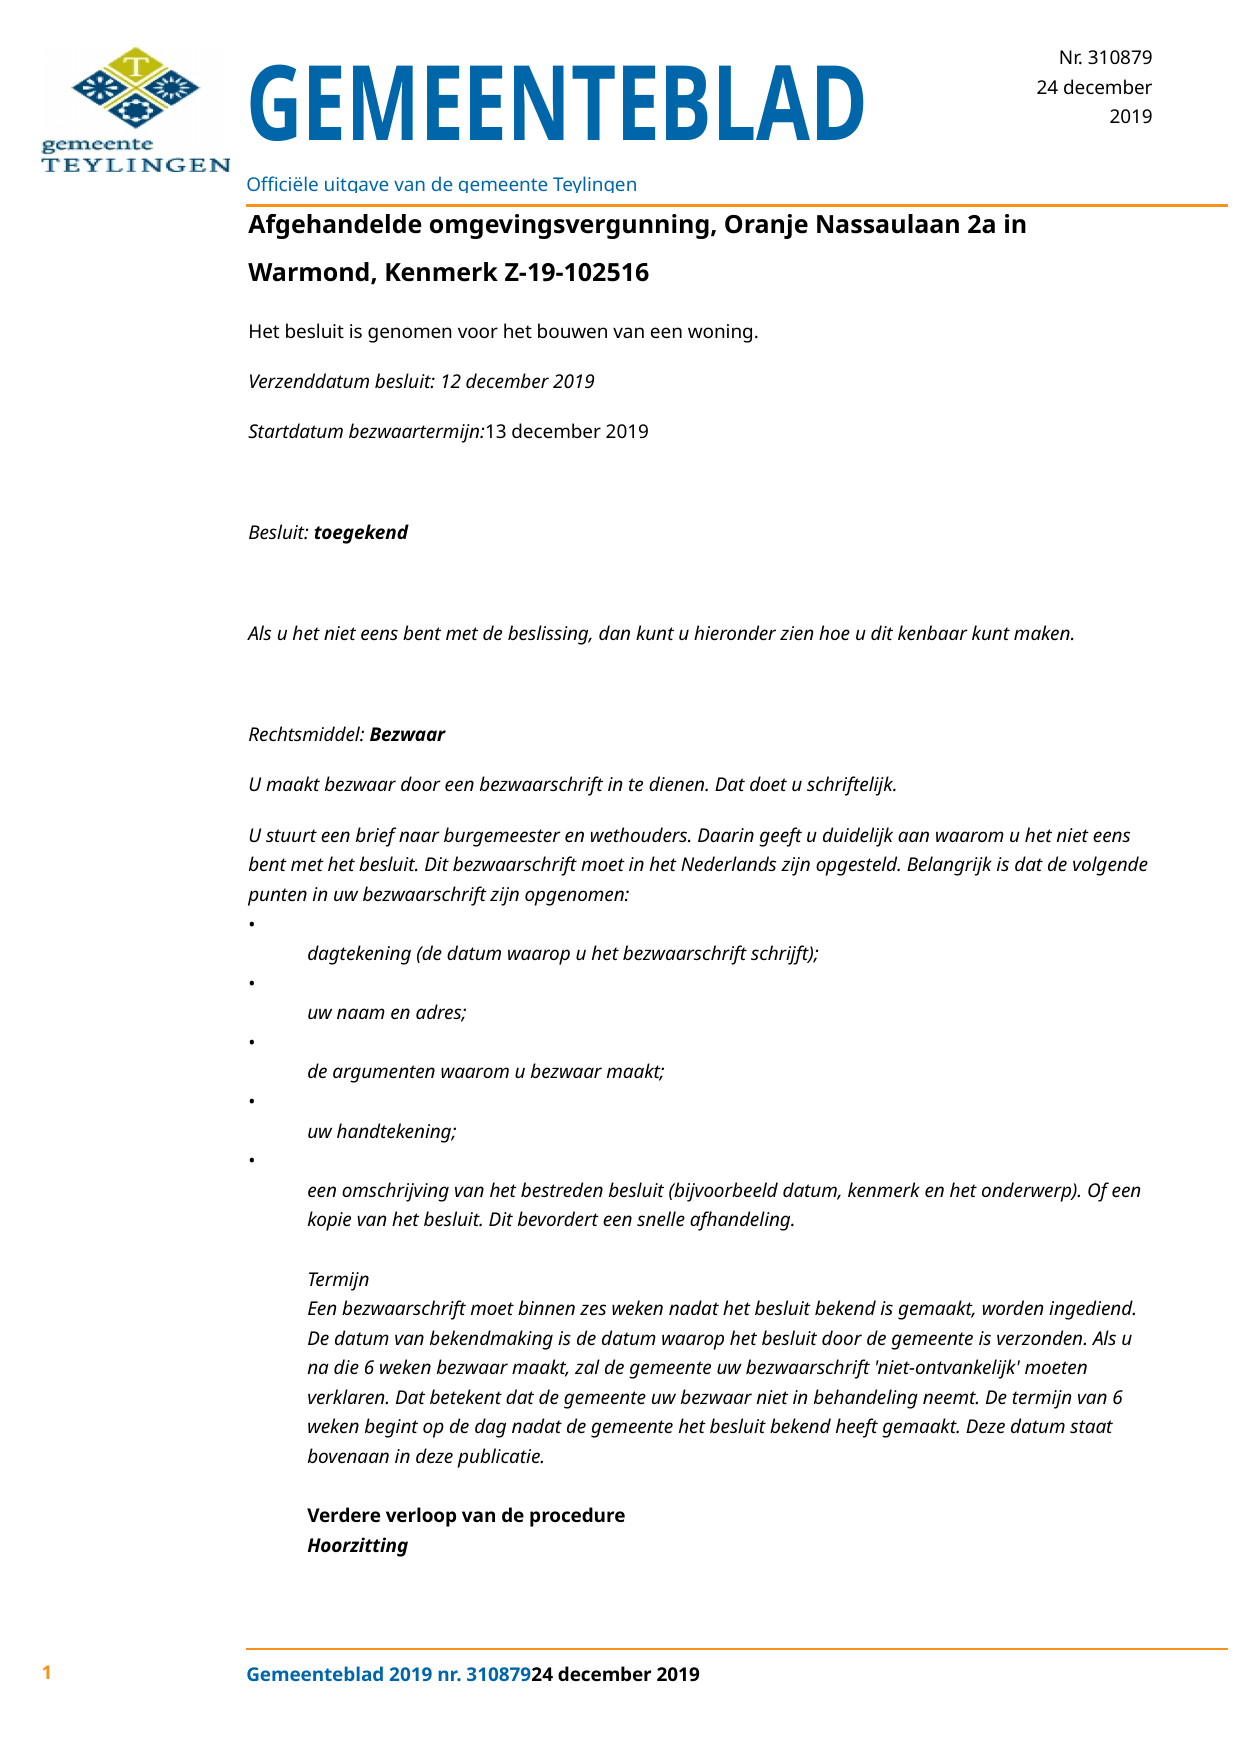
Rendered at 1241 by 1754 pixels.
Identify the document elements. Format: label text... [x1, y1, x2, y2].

text Startdatum bezwaartermijn:13 december 2019 [248, 419, 1152, 444]
list dagtekening (de datum waarop u het bezwaarschrift schrijft); [248, 940, 1152, 966]
text U stuurt een brief naar burgemeester en wethouders. Daarin geeft u duidelijk aan waarom u het niet eens bent met het besluit. Dit bezwaarschrift moet in het Nederlands zijn opgesteld. Belangrijk is dat de volgende punten in uw bezwaarschrift zijn opgenomen: [248, 822, 1152, 907]
text Verzenddatum besluit: 12 december 2019 [248, 368, 1152, 394]
list Hoorzitting [248, 1532, 1152, 1558]
text Het besluit is genomen voor het bouwen van een woning. [248, 318, 1152, 344]
list uw naam en adres; [248, 999, 1152, 1025]
list de argumenten waarom u bezwaar maakt; [248, 1059, 1152, 1084]
list uw handtekening; [248, 1118, 1152, 1144]
list Een bezwaarschrift moet binnen zes weken nadat het besluit bekend is gemaakt, worden ingediend. De datum van bekendmaking is de datum waarop het besluit door de gemeente is verzonden. Als u na die 6 weken bezwaar maakt, zal de gemeente uw bezwaarschrift 'niet-ontvankelijk' moeten verklaren. Dat betekent dat de gemeente uw bezwaar niet in behandeling neemt. De termijn van 6 weken begint op de dag nadat de gemeente het besluit bekend heeft gemaakt. Deze datum staat bovenaan in deze publicatie. [248, 1295, 1152, 1469]
picture [41, 47, 231, 172]
text Afgehandelde omgevingsvergunning, Oranje Nassaulaan 2a in Warmond, Kenmerk Z-19-102516 [248, 207, 1152, 288]
text U maakt bezwaar door een bezwaarschrift in te dienen. Dat doet u schriftelijk. [248, 772, 1152, 797]
list een omschrijving van het bestreden besluit (bijvoorbeeld datum, kenmerk en het onderwerp). Of een kopie van het besluit. Dit bevordert een snelle afhandeling. [248, 1177, 1152, 1232]
list Verdere verloop van de procedure [248, 1502, 1152, 1528]
text Rechtsmiddel: Bezwaar [248, 721, 1152, 747]
list Termijn [248, 1266, 1152, 1292]
text Besluit: toegekend [248, 519, 1152, 545]
text Als u het niet eens bent met de beslissing, dan kunt u hieronder zien hoe u dit kenbaar kunt maken. [248, 620, 1152, 646]
